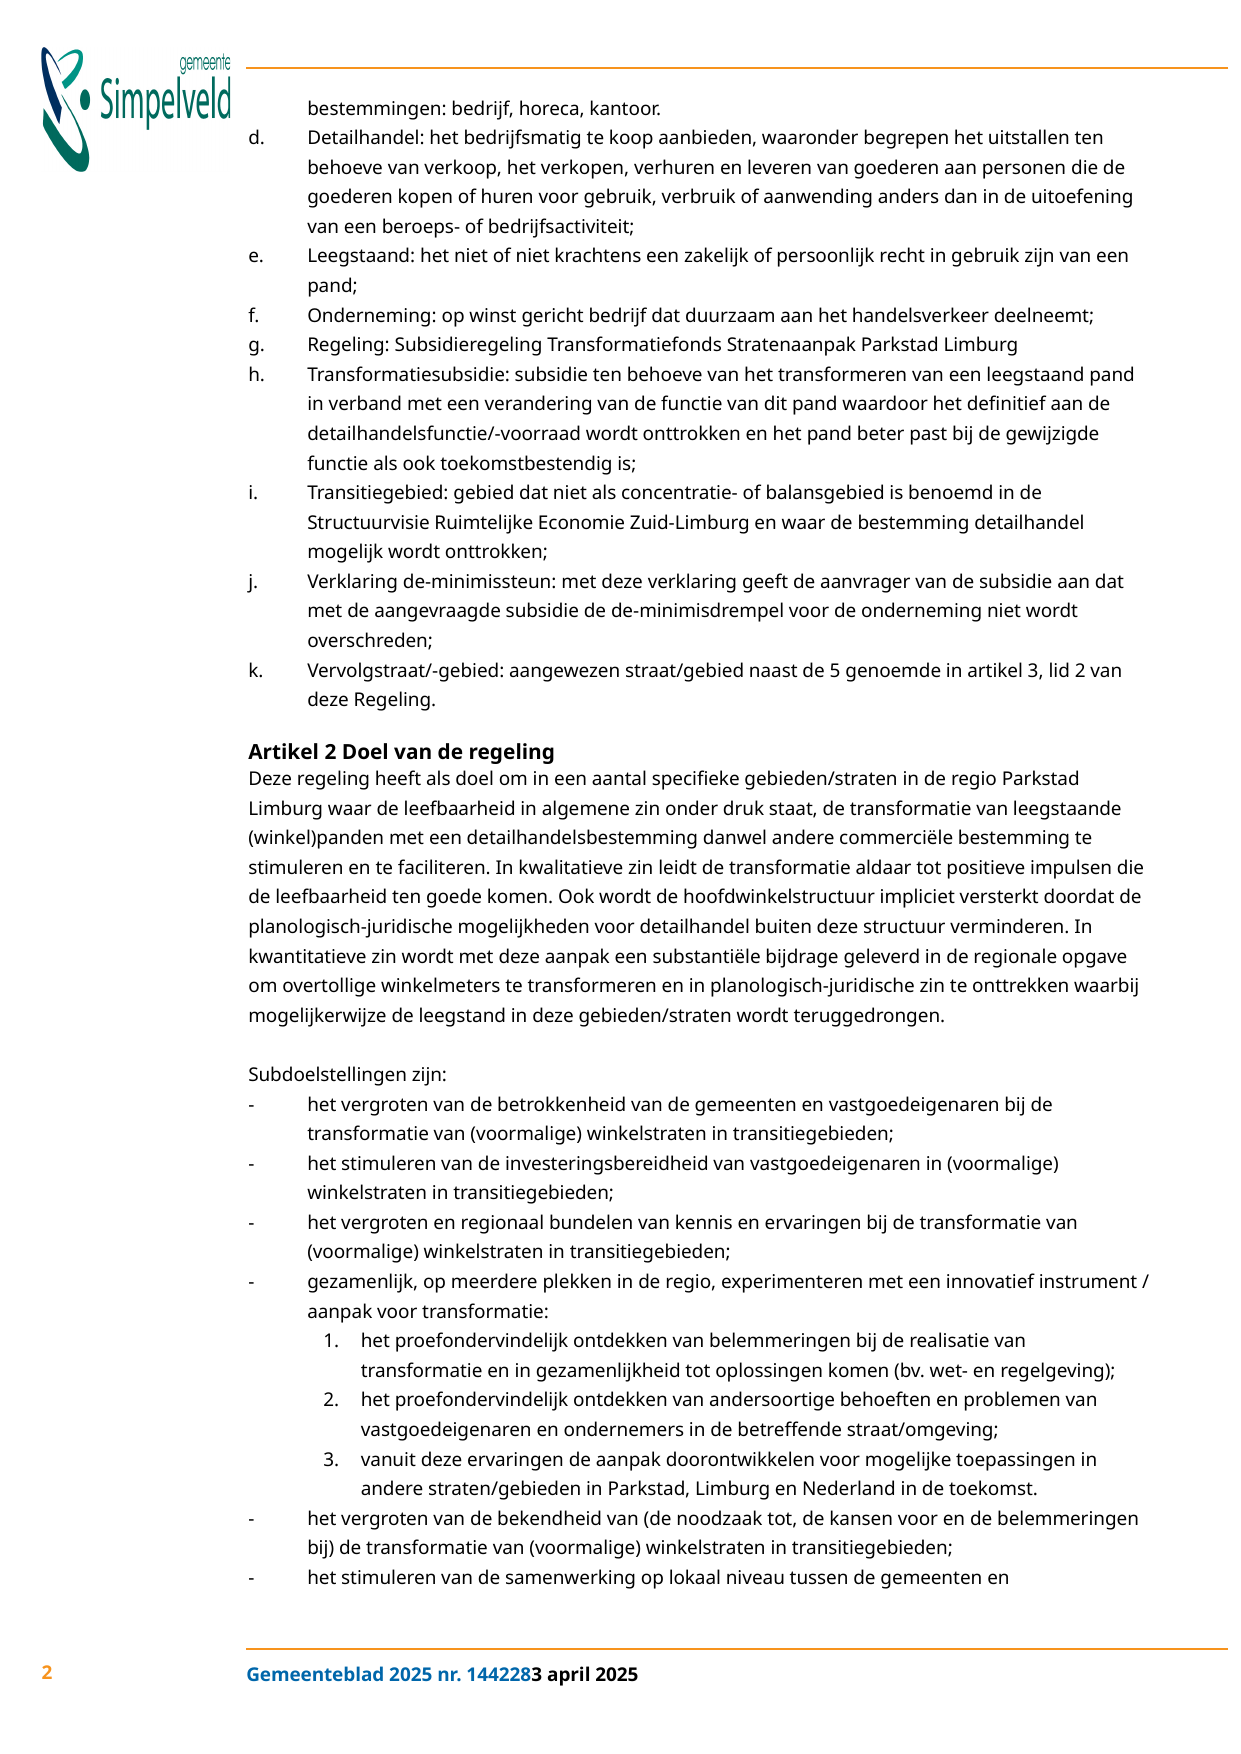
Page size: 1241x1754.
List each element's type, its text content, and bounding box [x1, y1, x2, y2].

list het stimuleren van de samenwerking op lokaal niveau tussen de gemeenten en [248, 1564, 1152, 1590]
list het vergroten van de betrokkenheid van de gemeenten en vastgoedeigenaren bij de transformatie van (voormalige) winkelstraten in transitiegebieden; [248, 1091, 1152, 1146]
list Vervolgstraat/-gebied: aangewezen straat/gebied naast de 5 genoemde in artikel 3, lid 2 van deze Regeling. [248, 657, 1152, 712]
list Regeling: Subsidieregeling Transformatiefonds Stratenaanpak Parkstad Limburg [248, 331, 1152, 357]
list Detailhandel: het bedrijfsmatig te koop aanbieden, waaronder begrepen het uitstallen ten behoeve van verkoop, het verkopen, verhuren en leveren van goederen aan personen die de goederen kopen of huren voor gebruik, verbruik of aanwending anders dan in de uitoefening van een beroeps- of bedrijfsactiviteit; [248, 124, 1152, 239]
list het stimuleren van de investeringsbereidheid van vastgoedeigenaren in (voormalige) winkelstraten in transitiegebieden; [248, 1150, 1152, 1205]
list Leegstaand: het niet of niet krachtens een zakelijk of persoonlijk recht in gebruik zijn van een pand; [248, 243, 1152, 298]
list bestemmingen: bedrijf, horeca, kantoor. [248, 95, 1152, 121]
list vanuit deze ervaringen de aanpak doorontwikkelen voor mogelijke toepassingen in andere straten/gebieden in Parkstad, Limburg en Nederland in de toekomst. [323, 1446, 1152, 1501]
list het proefondervindelijk ontdekken van andersoortige behoeften en problemen van vastgoedeigenaren en ondernemers in de betreffende straat/omgeving; [323, 1387, 1152, 1442]
text Artikel 2 Doel van de regeling [248, 737, 1152, 765]
list gezamenlijk, op meerdere plekken in de regio, experimenteren met een innovatief instrument / aanpak voor transformatie: [248, 1268, 1152, 1323]
text Deze regeling heeft als doel om in een aantal specifieke gebieden/straten in de regio Parkstad Limburg waar de leefbaarheid in algemene zin onder druk staat, de transformatie van leegstaande (winkel)panden met een detailhandelsbestemming danwel andere commerciële bestemming te stimuleren en te faciliteren. In kwalitatieve zin leidt de transformatie aldaar tot positieve impulsen die de leefbaarheid ten goede komen. Ook wordt de hoofdwinkelstructuur impliciet versterkt doordat de planologisch-juridische mogelijkheden voor detailhandel buiten deze structuur verminderen. In kwantitatieve zin wordt met deze aanpak een substantiële bijdrage geleverd in de regionale opgave om overtollige winkelmeters te transformeren en in planologisch-juridische zin te onttrekken waarbij mogelijkerwijze de leegstand in deze gebieden/straten wordt teruggedrongen. [248, 765, 1152, 1028]
list het proefondervindelijk ontdekken van belemmeringen bij de realisatie van transformatie en in gezamenlijkheid tot oplossingen komen (bv. wet- en regelgeving); [323, 1327, 1152, 1383]
list Transitiegebied: gebied dat niet als concentratie- of balansgebied is benoemd in de Structuurvisie Ruimtelijke Economie Zuid-Limburg en waar de bestemming detailhandel mogelijk wordt onttrokken; [248, 479, 1152, 564]
list Onderneming: op winst gericht bedrijf dat duurzaam aan het handelsverkeer deelneemt; [248, 302, 1152, 328]
list het vergroten van de bekendheid van (de noodzaak tot, de kansen voor en de belemmeringen bij) de transformatie van (voormalige) winkelstraten in transitiegebieden; [248, 1505, 1152, 1560]
list Transformatiesubsidie: subsidie ten behoeve van het transformeren van een leegstaand pand in verband met een verandering van de functie van dit pand waardoor het definitief aan de detailhandelsfunctie/-voorraad wordt onttrokken en het pand beter past bij de gewijzigde functie als ook toekomstbestendig is; [248, 361, 1152, 476]
text Subdoelstellingen zijn: [248, 1061, 1152, 1087]
list het vergroten en regionaal bundelen van kennis en ervaringen bij de transformatie van (voormalige) winkelstraten in transitiegebieden; [248, 1209, 1152, 1264]
picture [41, 47, 231, 172]
list Verklaring de-minimissteun: met deze verklaring geeft de aanvrager van de subsidie aan dat met de aangevraagde subsidie de de-minimisdrempel voor de onderneming niet wordt overschreden; [248, 568, 1152, 653]
